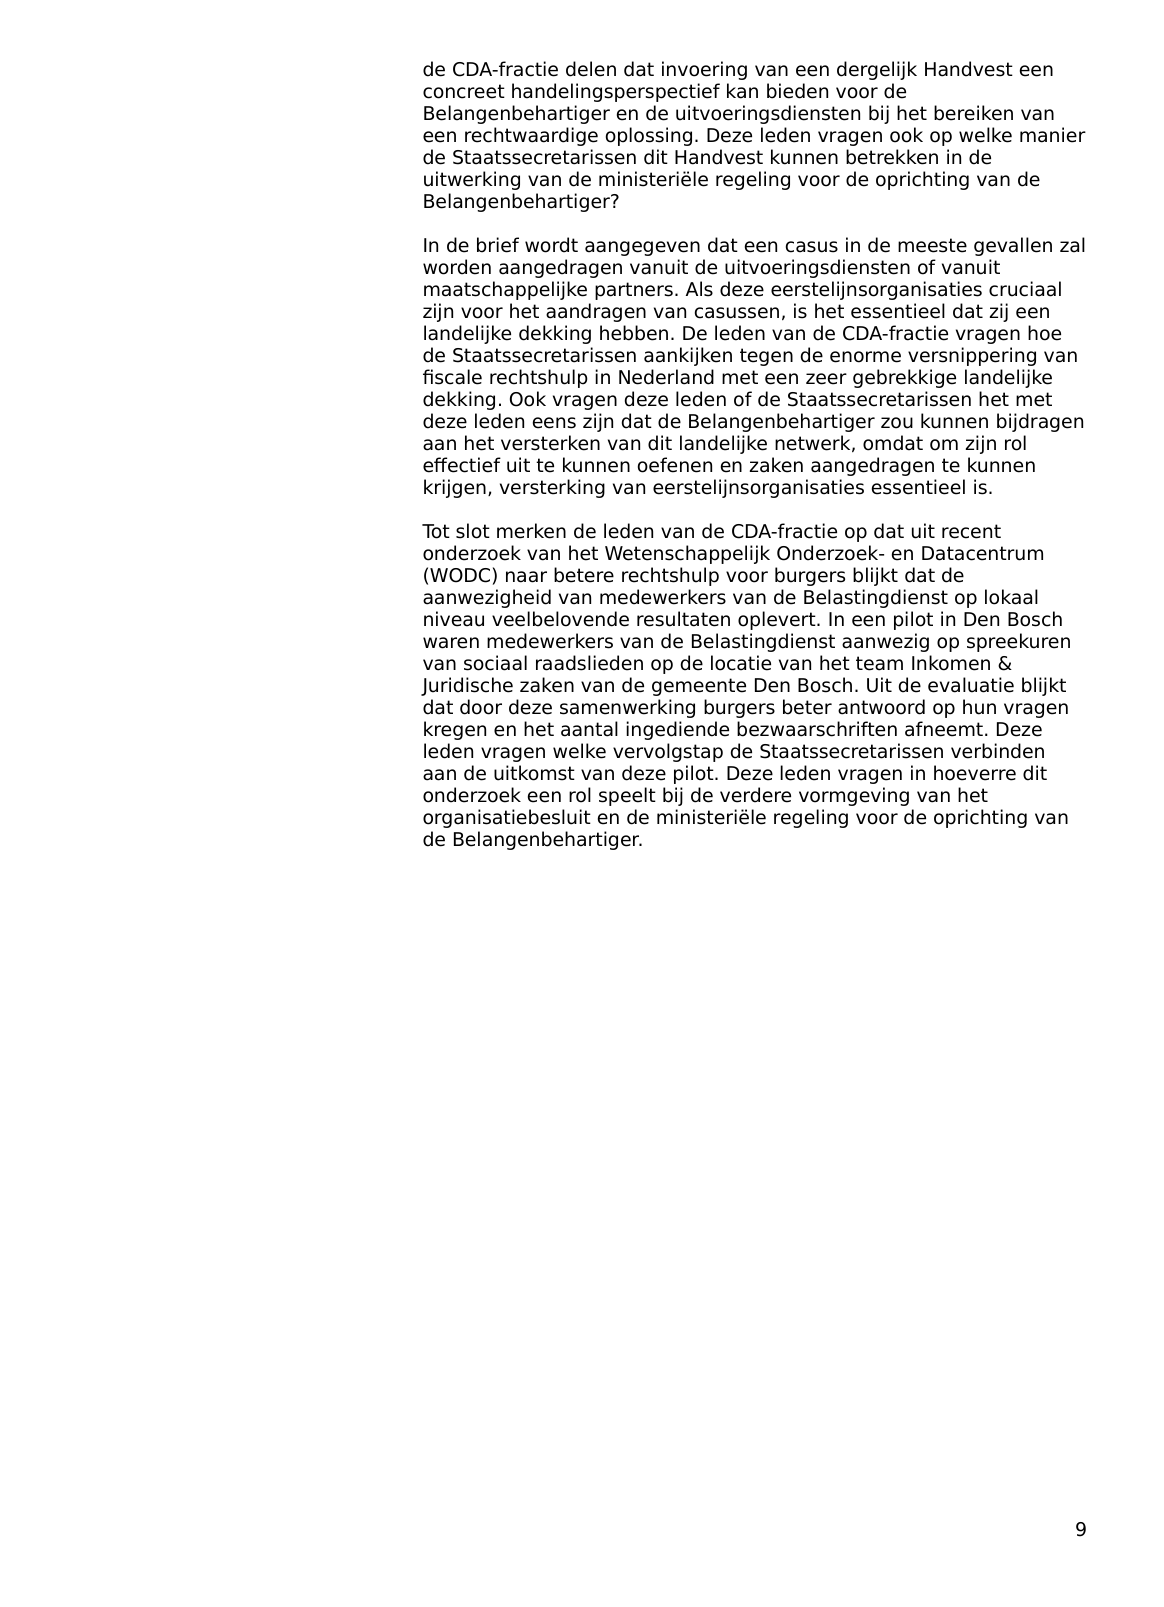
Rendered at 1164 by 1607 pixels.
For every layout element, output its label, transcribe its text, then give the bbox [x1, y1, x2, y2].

text Tot slot merken de leden van de CDA-fractie op dat uit recent onderzoek van het Wetenschappelijk Onderzoek- en Datacentrum (WODC) naar betere rechtshulp voor burgers blijkt dat de aanwezigheid van medewerkers van de Belastingdienst op lokaal niveau veelbelovende resultaten oplevert. In een pilot in Den Bosch waren medewerkers van de Belastingdienst aanwezig op spreekuren van sociaal raadslieden op de locatie van het team Inkomen & Juridische zaken van de gemeente Den Bosch. Uit de evaluatie blijkt dat door deze samenwerking burgers beter antwoord op hun vragen kregen en het aantal ingediende bezwaarschriften afneemt. Deze leden vragen welke vervolgstap de Staatssecretarissen verbinden aan de uitkomst van deze pilot. Deze leden vragen in hoeverre dit onderzoek een rol speelt bij de verdere vormgeving van het organisatiebesluit en de ministeriële regeling voor de oprichting van de Belangenbehartiger. [422, 521, 1087, 851]
text In de brief wordt aangegeven dat een casus in de meeste gevallen zal worden aangedragen vanuit de uitvoeringsdiensten of vanuit maatschappelijke partners. Als deze eerstelijnsorganisaties cruciaal zijn voor het aandragen van casussen, is het essentieel dat zij een landelijke dekking hebben. De leden van de CDA-fractie vragen hoe de Staatssecretarissen aankijken tegen de enorme versnippering van fiscale rechtshulp in Nederland met een zeer gebrekkige landelijke dekking. Ook vragen deze leden of de Staatssecretarissen het met deze leden eens zijn dat de Belangenbehartiger zou kunnen bijdragen aan het versterken van dit landelijke netwerk, omdat om zijn rol effectief uit te kunnen oefenen en zaken aangedragen te kunnen krijgen, versterking van eerstelijnsorganisaties essentieel is. [422, 235, 1087, 499]
text de CDA-fractie delen dat invoering van een dergelijk Handvest een concreet handelingsperspectief kan bieden voor de Belangenbehartiger en de uitvoeringsdiensten bij het bereiken van een rechtwaardige oplossing. Deze leden vragen ook op welke manier de Staatssecretarissen dit Handvest kunnen betrekken in de uitwerking van de ministeriële regeling voor de oprichting van de Belangenbehartiger? [422, 59, 1087, 213]
